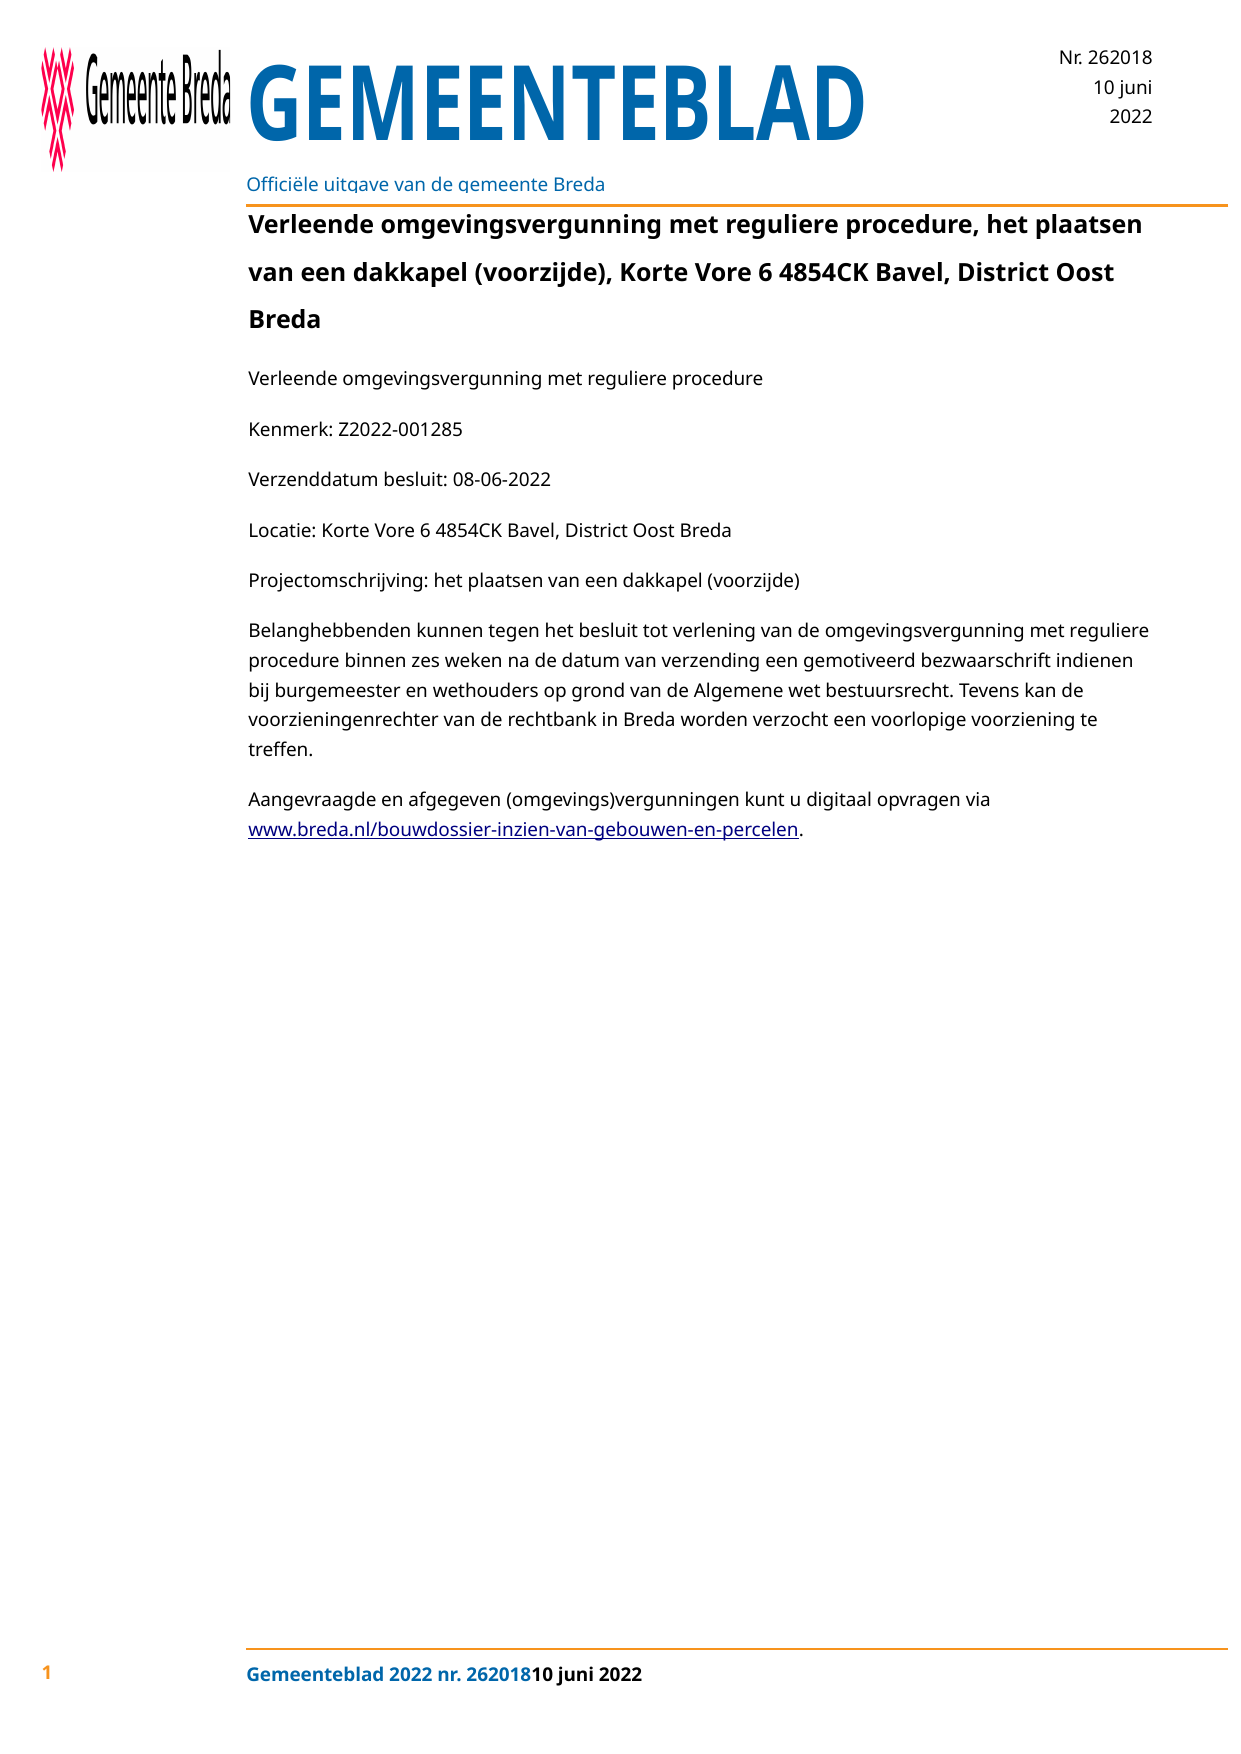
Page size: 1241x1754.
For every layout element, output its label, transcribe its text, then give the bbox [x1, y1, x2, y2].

text Belanghebbenden kunnen tegen het besluit tot verlening van de omgevingsvergunning met reguliere procedure binnen zes weken na de datum van verzending een gemotiveerd bezwaarschrift indienen bij burgemeester en wethouders op grond van de Algemene wet bestuursrecht. Tevens kan de voorzieningenrechter van de rechtbank in Breda worden verzocht een voorlopige voorziening te treffen. [248, 618, 1152, 762]
text Kenmerk: Z2022-001285 [248, 416, 1152, 442]
picture [41, 47, 231, 172]
text Verleende omgevingsvergunning met reguliere procedure, het plaatsen van een dakkapel (voorzijde), Korte Vore 6 4854CK Bavel, District Oost Breda [248, 207, 1152, 336]
text Projectomschrijving: het plaatsen van een dakkapel (voorzijde) [248, 567, 1152, 593]
text Locatie: Korte Vore 6 4854CK Bavel, District Oost Breda [248, 517, 1152, 542]
text Verzenddatum besluit: 08-06-2022 [248, 466, 1152, 492]
text Verleende omgevingsvergunning met reguliere procedure [248, 366, 1152, 391]
text Aangevraagde en afgegeven (omgevings)vergunningen kunt u digitaal opvragen via www.breda.nl/bouwdossier-inzien-van-gebouwen-en-percelen. [248, 786, 1152, 842]
